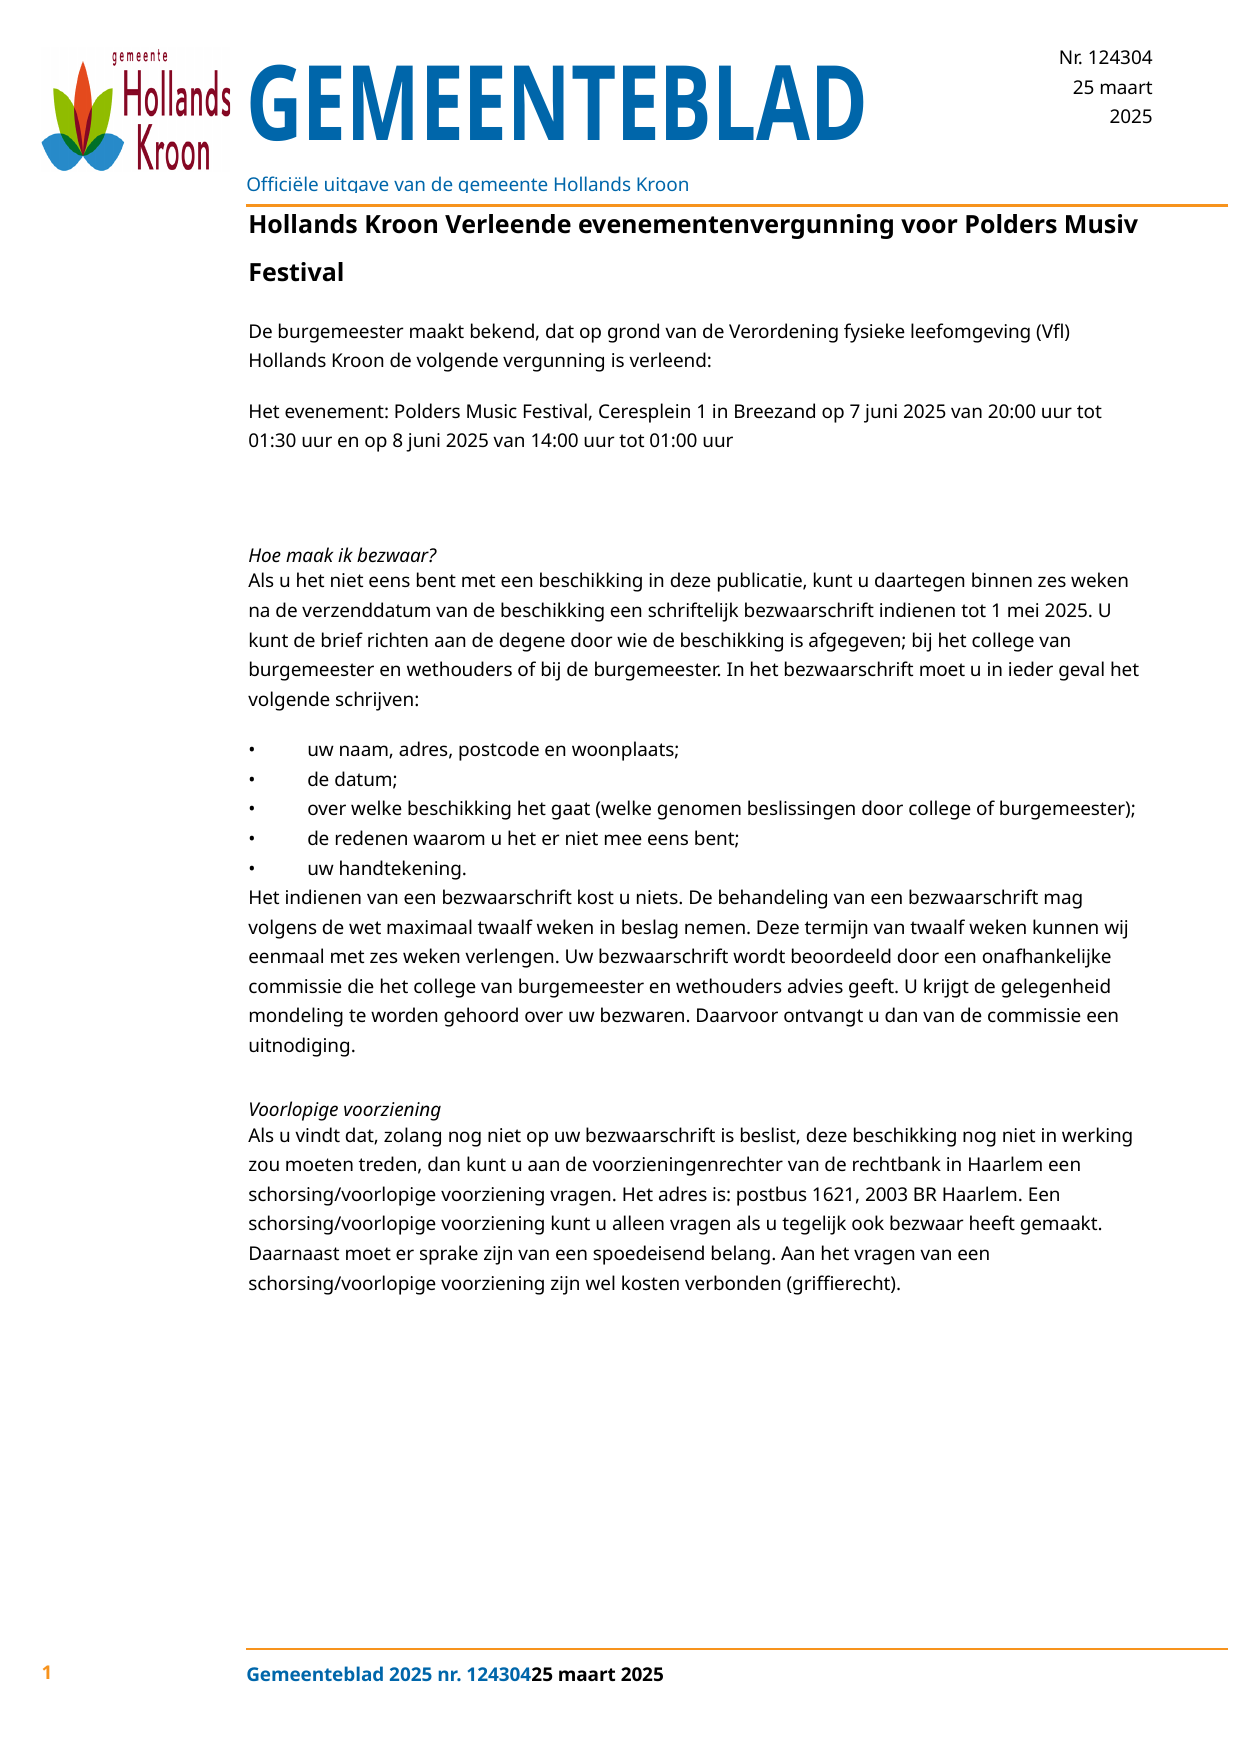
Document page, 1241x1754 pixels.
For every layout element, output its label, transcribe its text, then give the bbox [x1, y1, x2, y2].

text Als u het niet eens bent met een beschikking in deze publicatie, kunt u daartegen binnen zes weken na de verzenddatum van de beschikking een schriftelijk bezwaarschrift indienen tot 1 mei 2025. U kunt de brief richten aan de degene door wie de beschikking is afgegeven; bij het college van burgemeester en wethouders of bij de burgemeester. In het bezwaarschrift moet u in ieder geval het volgende schrijven: [248, 568, 1152, 712]
text Voorlopige voorziening [248, 1096, 1152, 1122]
text Hoe maak ik bezwaar? [248, 542, 1152, 568]
text Hollands Kroon Verleende evenementenvergunning voor Polders Musiv Festival [248, 207, 1152, 288]
picture [41, 47, 231, 172]
list uw naam, adres, postcode en woonplaats; [248, 736, 1152, 762]
text Het evenement: Polders Music Festival, Ceresplein 1 in Breezand op 7 juni 2025 van 20:00 uur tot 01:30 uur en op 8 juni 2025 van 14:00 uur tot 01:00 uur [248, 398, 1152, 453]
list de datum; [248, 766, 1152, 792]
text Het indienen van een bezwaarschrift kost u niets. De behandeling van een bezwaarschrift mag volgens de wet maximaal twaalf weken in beslag nemen. Deze termijn van twaalf weken kunnen wij eenmaal met zes weken verlengen. Uw bezwaarschrift wordt beoordeeld door een onafhankelijke commissie die het college van burgemeester en wethouders advies geeft. U krijgt de gelegenheid mondeling te worden gehoord over uw bezwaren. Daarvoor ontvangt u dan van de commissie een uitnodiging. [248, 884, 1152, 1058]
text De burgemeester maakt bekend, dat op grond van de Verordening fysieke leefomgeving (Vfl) Hollands Kroon de volgende vergunning is verleend: [248, 318, 1152, 373]
text Als u vindt dat, zolang nog niet op uw bezwaarschrift is beslist, deze beschikking nog niet in werking zou moeten treden, dan kunt u aan de voorzieningenrechter van de rechtbank in Haarlem een schorsing/voorlopige voorziening vragen. Het adres is: postbus 1621, 2003 BR Haarlem. Een schorsing/voorlopige voorziening kunt u alleen vragen als u tegelijk ook bezwaar heeft gemaakt. Daarnaast moet er sprake zijn van een spoedeisend belang. Aan het vragen van een schorsing/voorlopige voorziening zijn wel kosten verbonden (griffierecht). [248, 1122, 1152, 1296]
list de redenen waarom u het er niet mee eens bent; [248, 825, 1152, 851]
list over welke beschikking het gaat (welke genomen beslissingen door college of burgemeester); [248, 796, 1152, 821]
list uw handtekening. [248, 855, 1152, 880]
